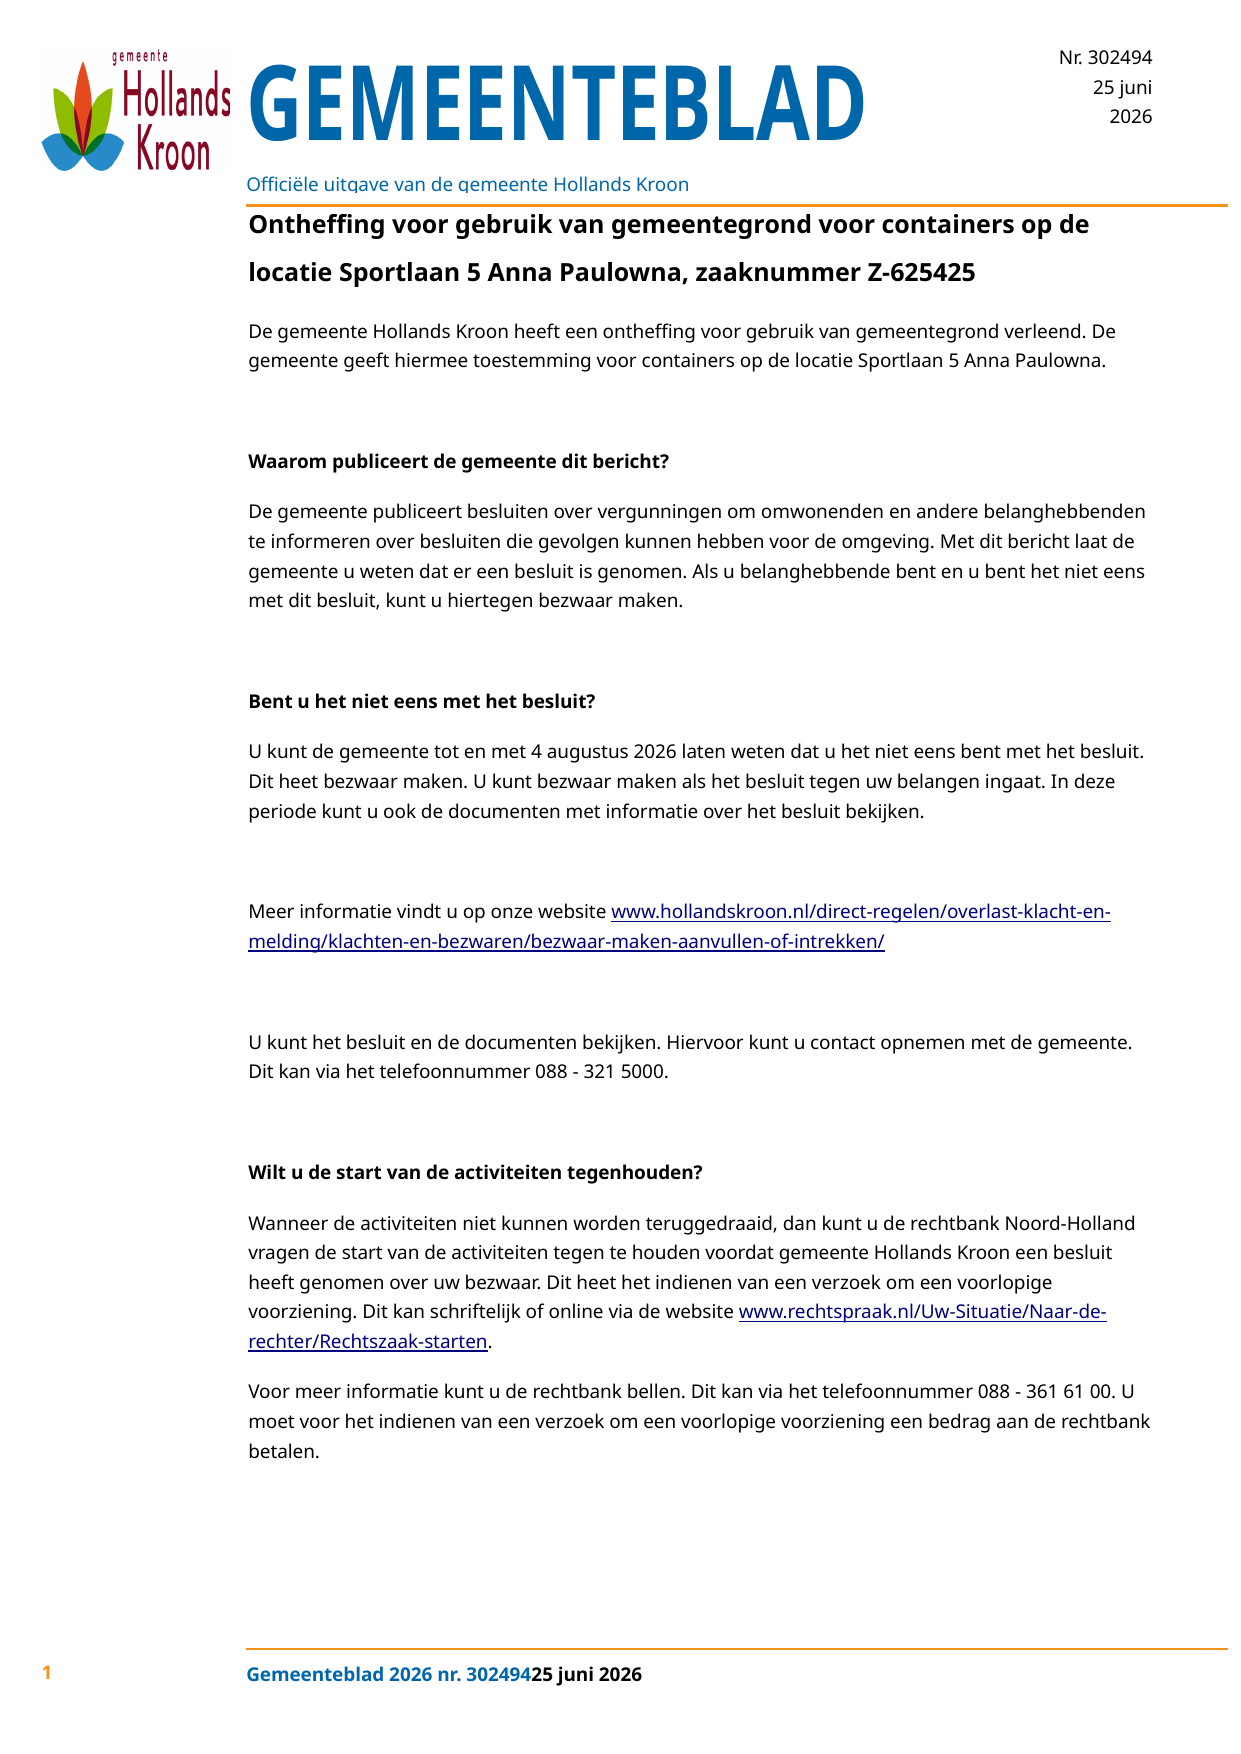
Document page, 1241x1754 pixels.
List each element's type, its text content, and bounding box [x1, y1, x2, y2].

text De gemeente publiceert besluiten over vergunningen om omwonenden en andere belanghebbenden te informeren over besluiten die gevolgen kunnen hebben voor de omgeving. Met dit bericht laat de gemeente u weten dat er een besluit is genomen. Als u belanghebbende bent en u bent het niet eens met dit besluit, kunt u hiertegen bezwaar maken. [248, 499, 1152, 613]
text Wanneer de activiteiten niet kunnen worden teruggedraaid, dan kunt u de rechtbank Noord-Holland vragen de start van de activiteiten tegen te houden voordat gemeente Hollands Kroon een besluit heeft genomen over uw bezwaar. Dit heet het indienen van een verzoek om een voorlopige voorziening. Dit kan schriftelijk of online via de website www.rechtspraak.nl/Uw-Situatie/Naar-de-rechter/Rechtszaak-starten. [248, 1210, 1152, 1354]
text Meer informatie vindt u op onze website www.hollandskroon.nl/direct-regelen/overlast-klacht-en-melding/klachten-en-bezwaren/bezwaar-maken-aanvullen-of-intrekken/ [248, 899, 1152, 954]
text Bent u het niet eens met het besluit? [248, 688, 1152, 714]
text U kunt het besluit en de documenten bekijken. Hiervoor kunt u contact opnemen met de gemeente. Dit kan via het telefoonnummer 088 - 321 5000. [248, 1029, 1152, 1084]
text Voor meer informatie kunt u de rechtbank bellen. Dit kan via het telefoonnummer 088 - 361 61 00. U moet voor het indienen van een verzoek om een voorlopige voorziening een bedrag aan de rechtbank betalen. [248, 1379, 1152, 1464]
text Waarom publiceert de gemeente dit bericht? [248, 448, 1152, 474]
text Wilt u de start van de activiteiten tegenhouden? [248, 1159, 1152, 1185]
text Ontheffing voor gebruik van gemeentegrond voor containers op de locatie Sportlaan 5 Anna Paulowna, zaaknummer Z-625425 [248, 207, 1152, 288]
text De gemeente Hollands Kroon heeft een ontheffing voor gebruik van gemeentegrond verleend. De gemeente geeft hiermee toestemming voor containers op de locatie Sportlaan 5 Anna Paulowna. [248, 318, 1152, 373]
text U kunt de gemeente tot en met 4 augustus 2026 laten weten dat u het niet eens bent met het besluit. Dit heet bezwaar maken. U kunt bezwaar maken als het besluit tegen uw belangen ingaat. In deze periode kunt u ook de documenten met informatie over het besluit bekijken. [248, 739, 1152, 824]
picture [41, 47, 231, 172]
